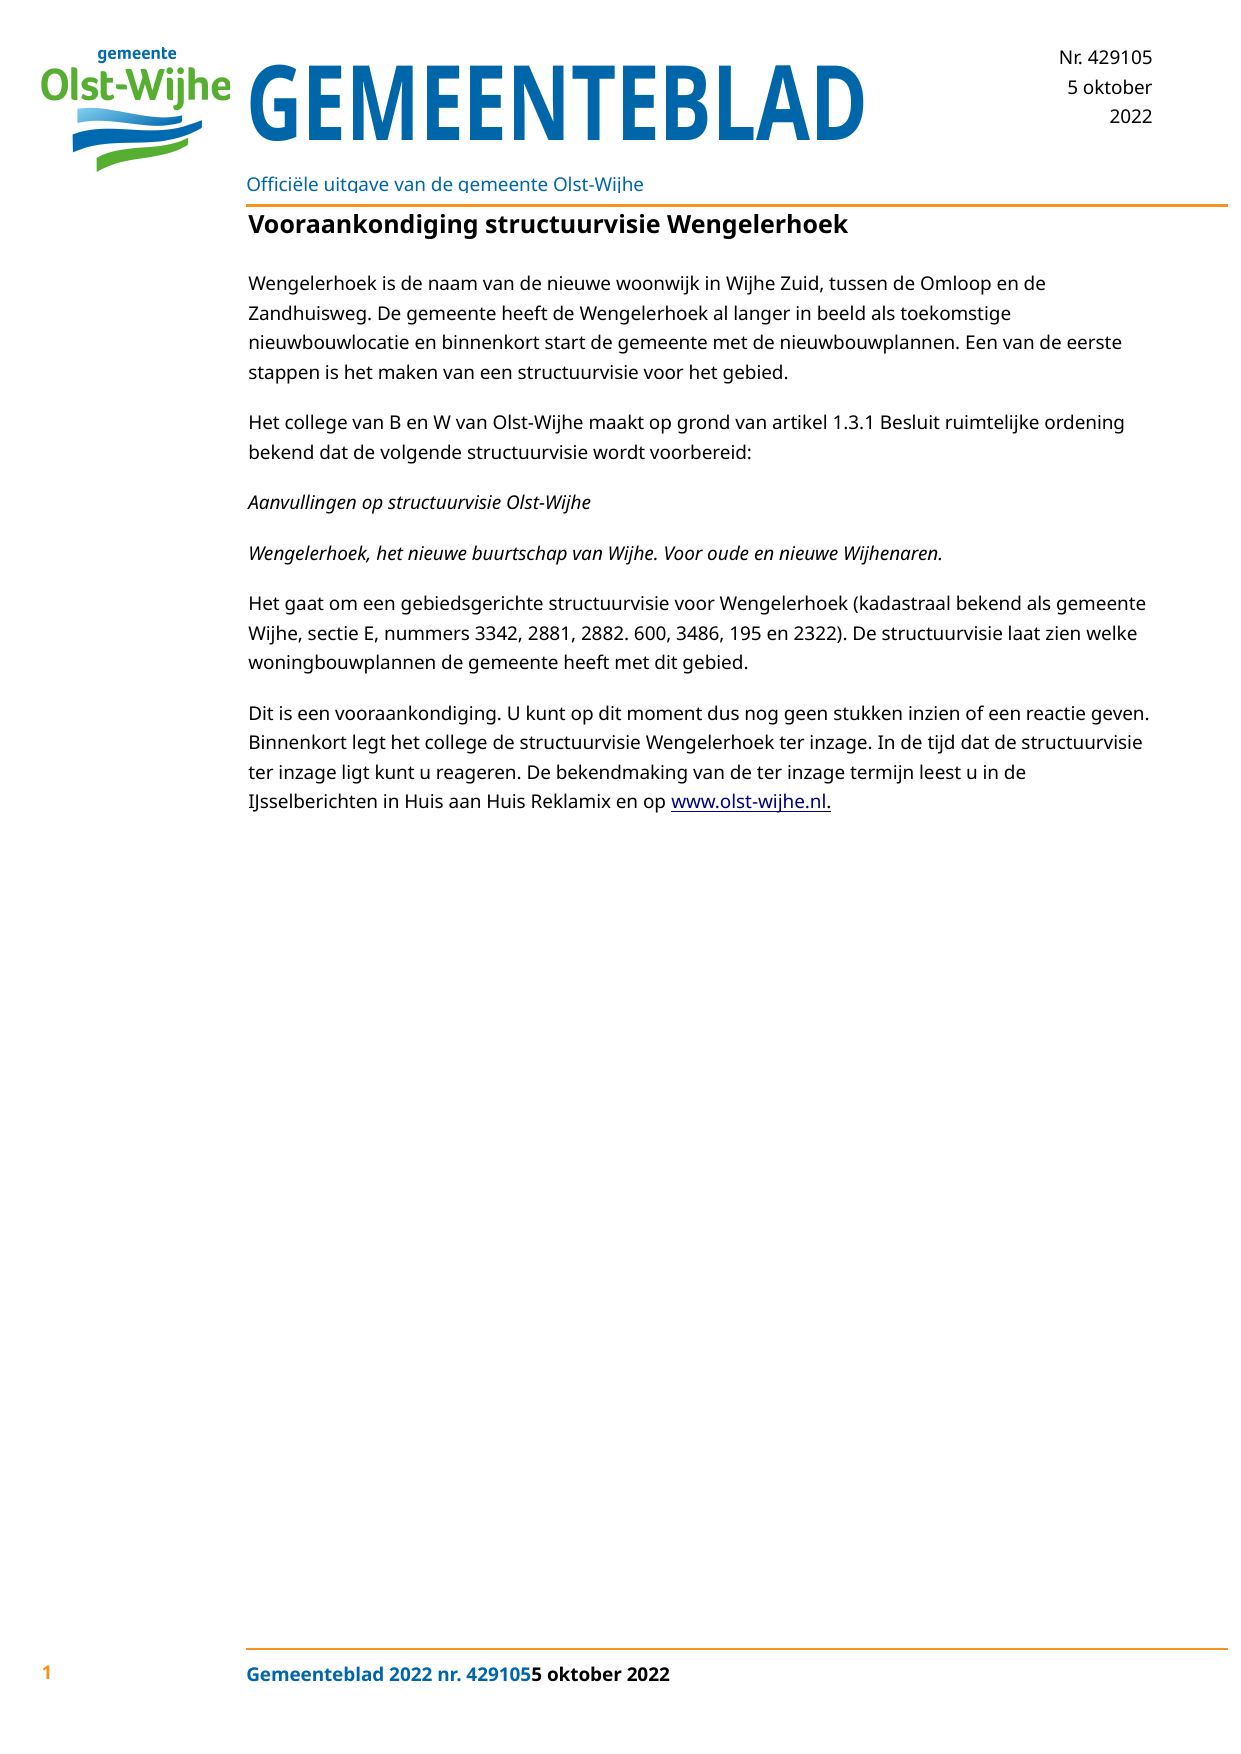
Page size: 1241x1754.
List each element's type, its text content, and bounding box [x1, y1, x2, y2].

picture [41, 47, 231, 172]
text Het gaat om een gebiedsgerichte structuurvisie voor Wengelerhoek (kadastraal bekend als gemeente Wijhe, sectie E, nummers 3342, 2881, 2882. 600, 3486, 195 en 2322). De structuurvisie laat zien welke woningbouwplannen de gemeente heeft met dit gebied. [248, 590, 1152, 675]
text Wengelerhoek, het nieuwe buurtschap van Wijhe. Voor oude en nieuwe Wijhenaren. [248, 540, 1152, 566]
text Vooraankondiging structuurvisie Wengelerhoek [248, 207, 1152, 241]
text Wengelerhoek is de naam van de nieuwe woonwijk in Wijhe Zuid, tussen de Omloop en de Zandhuisweg. De gemeente heeft de Wengelerhoek al langer in beeld als toekomstige nieuwbouwlocatie en binnenkort start de gemeente met de nieuwbouwplannen. Een van de eerste stappen is het maken van een structuurvisie voor het gebied. [248, 270, 1152, 385]
text Het college van B en W van Olst-Wijhe maakt op grond van artikel 1.3.1 Besluit ruimtelijke ordening bekend dat de volgende structuurvisie wordt voorbereid: [248, 409, 1152, 465]
text Aanvullingen op structuurvisie Olst-Wijhe [248, 489, 1152, 515]
text Dit is een vooraankondiging. U kunt op dit moment dus nog geen stukken inzien of een reactie geven. Binnenkort legt het college de structuurvisie Wengelerhoek ter inzage. In de tijd dat de structuurvisie ter inzage ligt kunt u reageren. De bekendmaking van de ter inzage termijn leest u in de IJsselberichten in Huis aan Huis Reklamix en op www.olst-wijhe.nl. [248, 700, 1152, 814]
